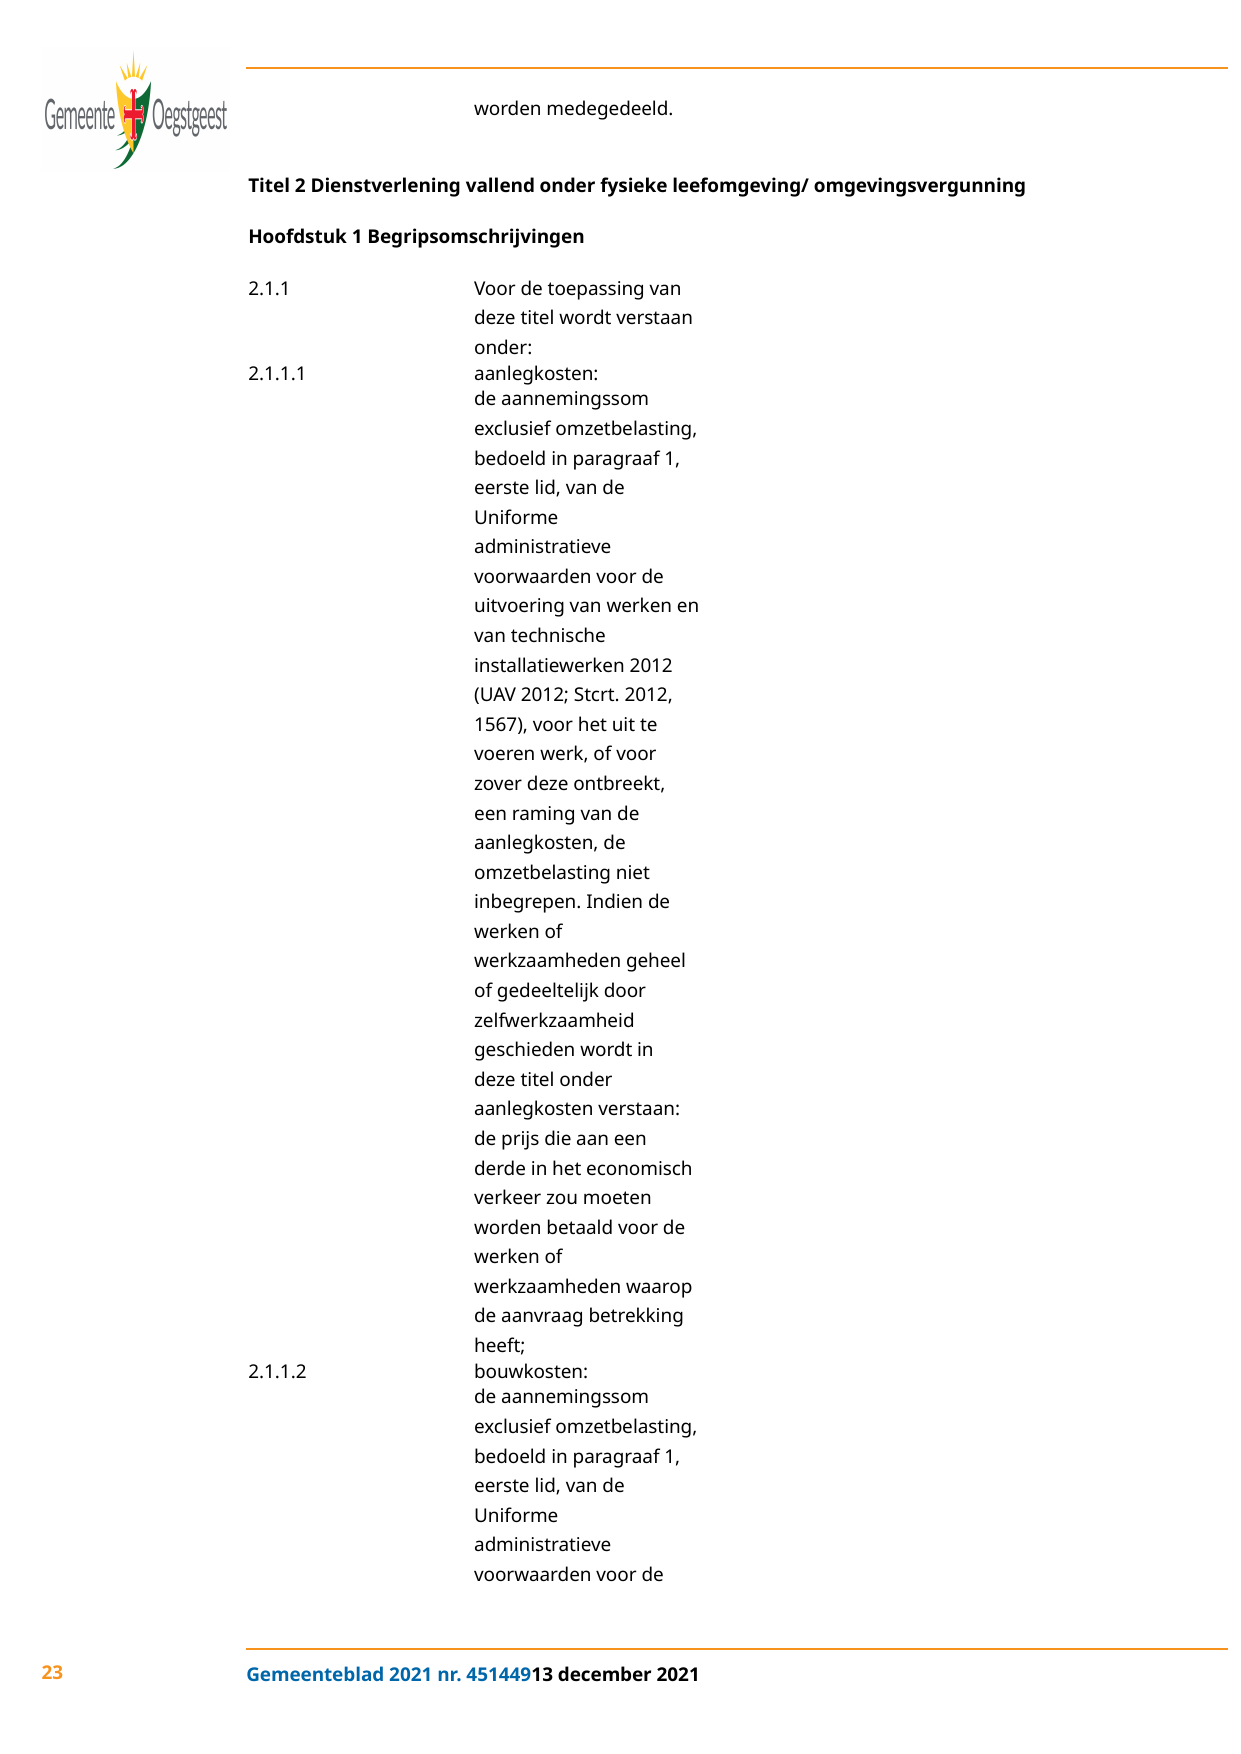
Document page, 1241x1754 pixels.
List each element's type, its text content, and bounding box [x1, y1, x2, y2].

table_cell [700, 95, 926, 121]
table_cell 2.1.1.1 [248, 360, 474, 386]
table_cell [926, 198, 1152, 223]
table_cell [474, 146, 700, 172]
table_cell 2.1.1 [248, 275, 474, 360]
table_cell [248, 386, 474, 1358]
table_cell [700, 1384, 926, 1587]
table_cell [700, 146, 926, 172]
table_cell [248, 198, 474, 223]
table_cell [926, 1384, 1152, 1587]
table_cell [926, 95, 1152, 121]
table_cell [700, 198, 926, 223]
table_cell [700, 360, 926, 386]
table_cell [248, 1384, 474, 1587]
table_cell Titel 2 Dienstverlening vallend onder fysieke leefomgeving/ omgevingsvergunning [248, 172, 1152, 198]
table_cell bouwkosten: [474, 1358, 700, 1384]
table_cell [248, 146, 474, 172]
table_cell [700, 121, 926, 146]
picture [41, 47, 231, 172]
table_cell [700, 275, 926, 360]
table_cell [926, 386, 1152, 1358]
table_cell [926, 146, 1152, 172]
table_cell [926, 121, 1152, 146]
table_cell aanlegkosten: [474, 360, 700, 386]
table_cell Hoofdstuk 1 Begripsomschrijvingen [248, 224, 1152, 249]
table_cell [700, 1358, 926, 1384]
table_cell Voor de toepassing van deze titel wordt verstaan onder: [474, 275, 700, 360]
table_cell 2.1.1.2 [248, 1358, 474, 1384]
table_cell [700, 249, 926, 275]
table_cell [926, 275, 1152, 360]
table_cell [248, 249, 474, 275]
table_cell [700, 386, 926, 1358]
table_cell worden medegedeeld. [474, 95, 700, 121]
table_cell [926, 249, 1152, 275]
table_cell de aannemingssom exclusief omzetbelasting, bedoeld in paragraaf 1, eerste lid, van de Uniforme administratieve voorwaarden voor de [474, 1384, 700, 1587]
table_cell [474, 121, 700, 146]
table_cell [926, 360, 1152, 386]
table_cell [248, 121, 474, 146]
table_cell [248, 95, 474, 121]
table_cell [474, 198, 700, 223]
table_cell [474, 249, 700, 275]
table_cell de aannemingssom exclusief omzetbelasting, bedoeld in paragraaf 1, eerste lid, van de Uniforme administratieve voorwaarden voor de uitvoering van werken en van technische installatiewerken 2012 (UAV 2012; Stcrt. 2012, 1567), voor het uit te voeren werk, of voor zover deze ontbreekt, een raming van de aanlegkosten, de omzetbelasting niet inbegrepen. Indien de werken of werkzaamheden geheel of gedeeltelijk door zelfwerkzaamheid geschieden wordt in deze titel onder aanlegkosten verstaan: de prijs die aan een derde in het economisch verkeer zou moeten worden betaald voor de werken of werkzaamheden waarop de aanvraag betrekking heeft; [474, 386, 700, 1358]
table_cell [926, 1358, 1152, 1384]
